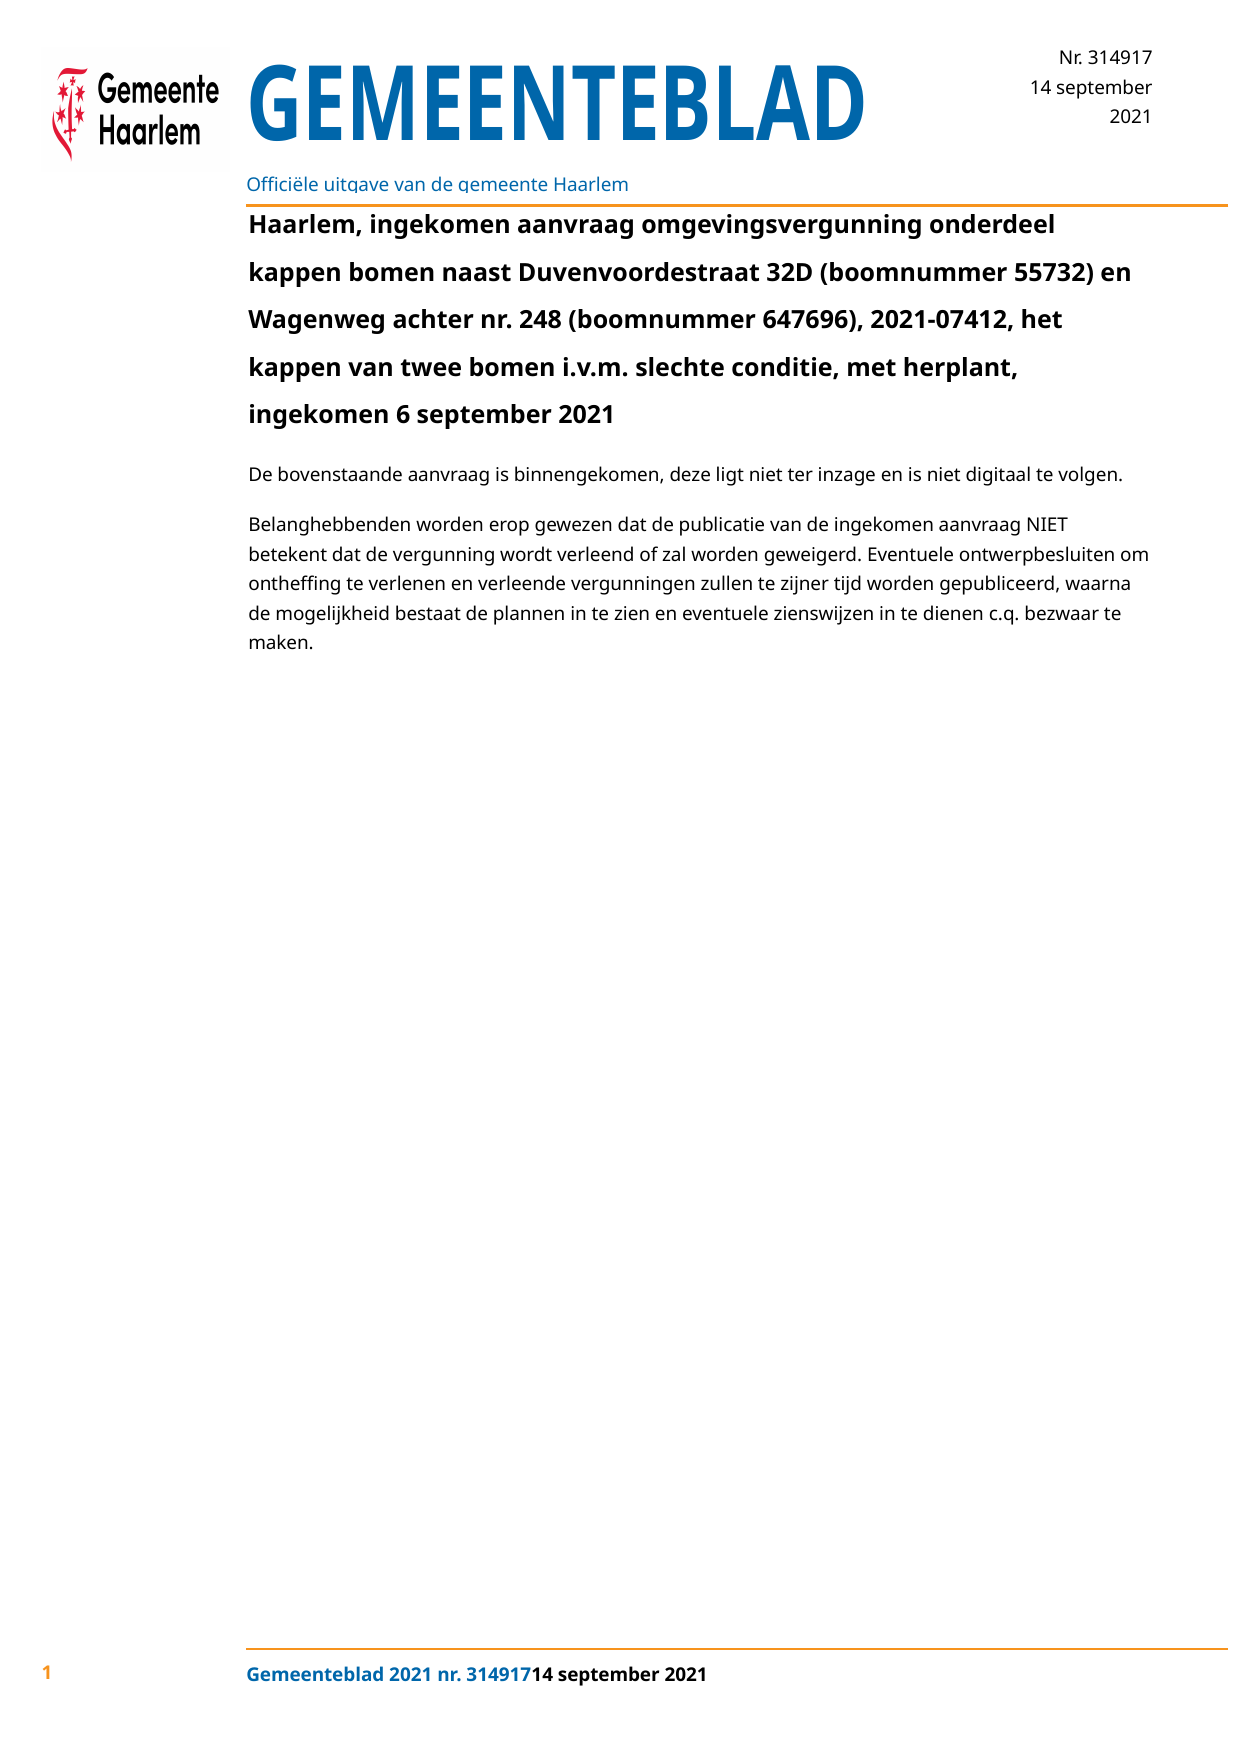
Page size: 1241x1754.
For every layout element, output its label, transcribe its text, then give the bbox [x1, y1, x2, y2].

text Belanghebbenden worden erop gewezen dat de publicatie van de ingekomen aanvraag NIET betekent dat de vergunning wordt verleend of zal worden geweigerd. Eventuele ontwerpbesluiten om ontheffing te verlenen en verleende vergunningen zullen te zijner tijd worden gepubliceerd, waarna de mogelijkheid bestaat de plannen in te zien en eventuele zienswijzen in te dienen c.q. bezwaar te maken. [248, 511, 1152, 655]
text Haarlem, ingekomen aanvraag omgevingsvergunning onderdeel kappen bomen naast Duvenvoordestraat 32D (boomnummer 55732) en Wagenweg achter nr. 248 (boomnummer 647696), 2021-07412, het kappen van twee bomen i.v.m. slechte conditie, met herplant, ingekomen 6 september 2021 [248, 207, 1152, 431]
picture [41, 47, 231, 172]
text De bovenstaande aanvraag is binnengekomen, deze ligt niet ter inzage en is niet digitaal te volgen. [248, 461, 1152, 486]
